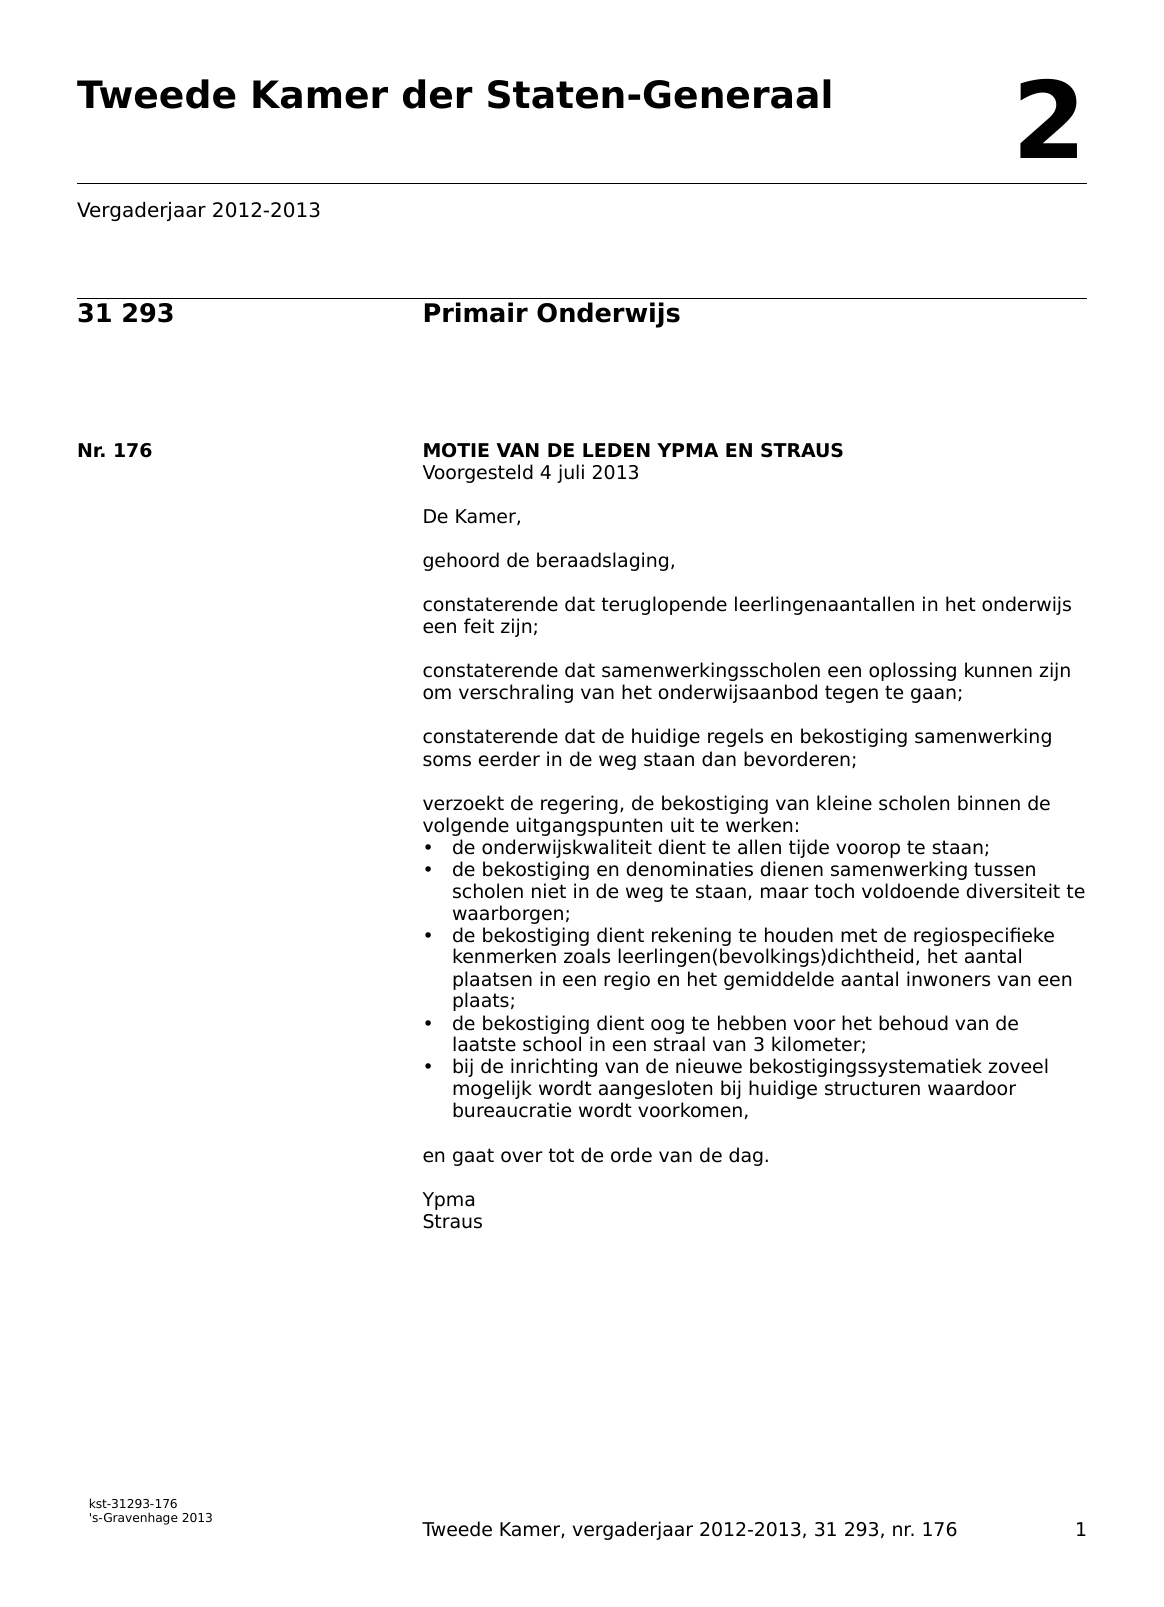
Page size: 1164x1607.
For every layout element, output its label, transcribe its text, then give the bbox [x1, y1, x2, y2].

text Ypma [422, 1189, 1087, 1211]
table_cell Vergaderjaar 2012-2013 [77, 184, 1087, 298]
text kst-31293-176 [88, 1497, 323, 1511]
text 's-Gravenhage 2013 [88, 1511, 323, 1525]
subtitle 31 293 Primair Onderwijs [77, 299, 1087, 329]
text Voorgesteld 4 juli 2013 [422, 462, 1087, 484]
text • bij de inrichting van de nieuwe bekostigingssystematiek zoveel mogelijk wordt aangesloten bij huidige structuren waardoor bureaucratie wordt voorkomen, [422, 1056, 1087, 1122]
table_header 2 [886, 59, 1087, 183]
text • de onderwijskwaliteit dient te allen tijde voorop te staan; [422, 837, 1087, 858]
table_header Tweede Kamer der Staten-Generaal [77, 59, 886, 183]
subtitle Nr. 176 MOTIE VAN DE LEDEN YPMA EN STRAUS [77, 440, 1087, 462]
text De Kamer, [422, 506, 1087, 528]
text constaterende dat teruglopende leerlingenaantallen in het onderwijs een feit zijn; [422, 594, 1087, 638]
text constaterende dat de huidige regels en bekostiging samenwerking soms eerder in de weg staan dan bevorderen; [422, 726, 1087, 770]
text • de bekostiging dient oog te hebben voor het behoud van de laatste school in een straal van 3 kilometer; [422, 1012, 1087, 1056]
text gehoord de beraadslaging, [422, 550, 1087, 572]
text verzoekt de regering, de bekostiging van kleine scholen binnen de volgende uitgangspunten uit te werken: [422, 793, 1087, 837]
text Straus [422, 1211, 1087, 1233]
text • de bekostiging dient rekening te houden met de regiospecifieke kenmerken zoals leerlingen(bevolkings)dichtheid, het aantal plaatsen in een regio en het gemiddelde aantal inwoners van een plaats; [422, 924, 1087, 1012]
text • de bekostiging en denominaties dienen samenwerking tussen scholen niet in de weg te staan, maar toch voldoende diversiteit te waarborgen; [422, 858, 1087, 924]
text en gaat over tot de orde van de dag. [422, 1144, 1087, 1166]
text constaterende dat samenwerkingsscholen een oplossing kunnen zijn om verschraling van het onderwijsaanbod tegen te gaan; [422, 660, 1087, 704]
